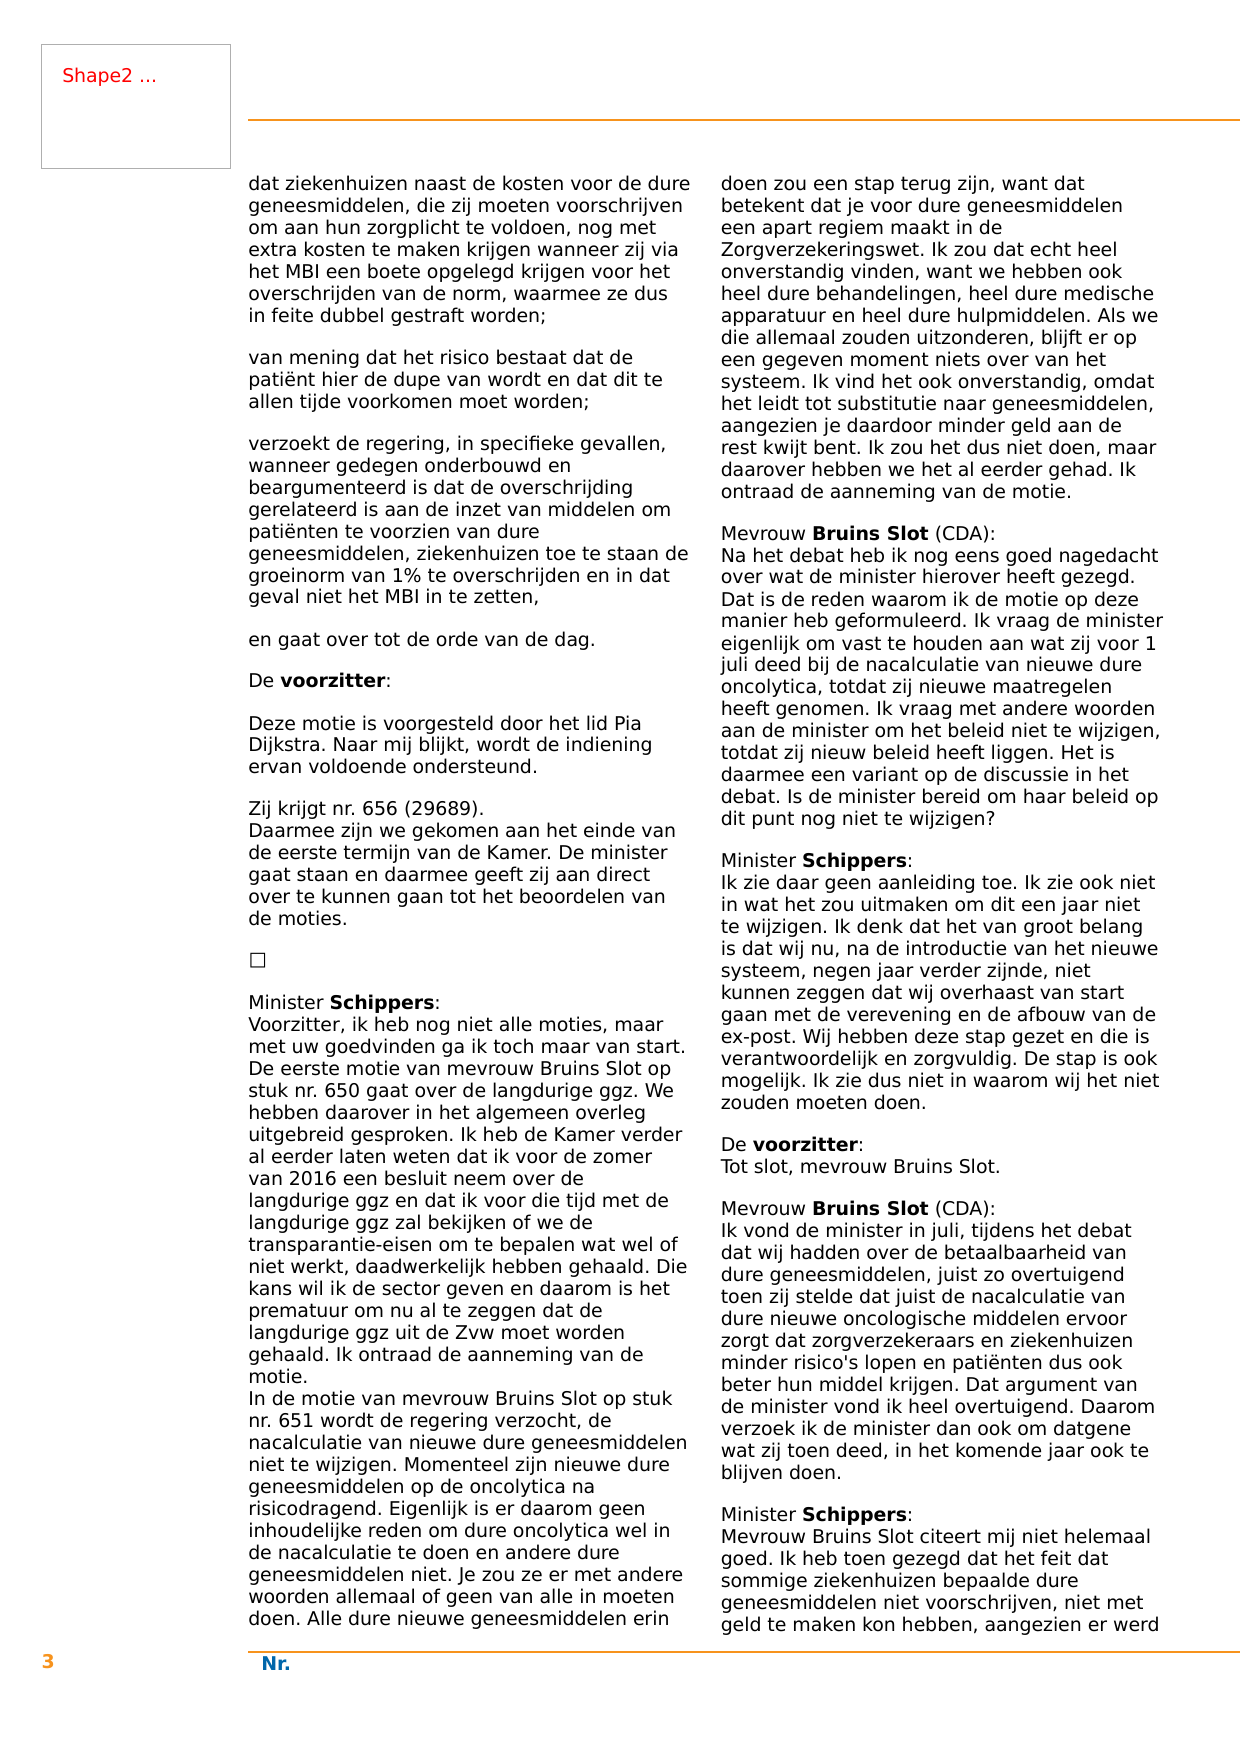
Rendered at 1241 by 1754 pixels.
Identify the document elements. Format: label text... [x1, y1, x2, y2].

text Ik zie daar geen aanleiding toe. Ik zie ook niet in wat het zou uitmaken om dit een jaar niet te wijzigen. Ik denk dat het van groot belang is dat wij nu, na de introductie van het nieuwe systeem, negen jaar verder zijnde, niet kunnen zeggen dat wij overhaast van start gaan met de verevening en de afbouw van de ex-post. Wij hebben deze stap gezet en die is verantwoordelijk en zorgvuldig. De stap is ook mogelijk. Ik zie dus niet in waarom wij het niet zouden moeten doen. [721, 872, 1163, 1114]
text Tot slot, mevrouw Bruins Slot. [721, 1156, 1163, 1178]
text De voorzitter: [248, 670, 691, 692]
text Mevrouw Bruins Slot (CDA): [721, 1198, 1163, 1220]
text Deze motie is voorgesteld door het lid Pia Dijkstra. Naar mij blijkt, wordt de indiening ervan voldoende ondersteund. [248, 712, 691, 778]
text Zij krijgt nr. 656 (29689). [248, 798, 691, 820]
text en gaat over tot de orde van de dag. [248, 628, 691, 650]
text Minister Schippers: [721, 1504, 1163, 1526]
text doen zou een stap terug zijn, want dat betekent dat je voor dure geneesmiddelen een apart regiem maakt in de Zorgverzekeringswet. Ik zou dat echt heel onverstandig vinden, want we hebben ook heel dure behandelingen, heel dure medische apparatuur en heel dure hulpmiddelen. Als we die allemaal zouden uitzonderen, blijft er op een gegeven moment niets over van het systeem. Ik vind het ook onverstandig, omdat het leidt tot substitutie naar geneesmiddelen, aangezien je daardoor minder geld aan de rest kwijt bent. Ik zou het dus niet doen, maar daarover hebben we het al eerder gehad. Ik ontraad de aanneming van de motie. [721, 173, 1163, 502]
text Mevrouw Bruins Slot (CDA): [721, 522, 1163, 544]
text van mening dat het risico bestaat dat de patiënt hier de dupe van wordt en dat dit te allen tijde voorkomen moet worden; [248, 347, 691, 413]
text Minister Schippers: [248, 992, 691, 1014]
text Na het debat heb ik nog eens goed nagedacht over wat de minister hierover heeft gezegd. Dat is de reden waarom ik de motie op deze manier heb geformuleerd. Ik vraag de minister eigenlijk om vast te houden aan wat zij voor 1 juli deed bij de nacalculatie van nieuwe dure oncolytica, totdat zij nieuwe maatregelen heeft genomen. Ik vraag met andere woorden aan de minister om het beleid niet te wijzigen, totdat zij nieuw beleid heeft liggen. Het is daarmee een variant op de discussie in het debat. Is de minister bereid om haar beleid op dit punt nog niet te wijzigen? [721, 544, 1163, 830]
text In de motie van mevrouw Bruins Slot op stuk nr. 651 wordt de regering verzocht, de nacalculatie van nieuwe dure geneesmiddelen niet te wijzigen. Momenteel zijn nieuwe dure geneesmiddelen op de oncolytica na risicodragend. Eigenlijk is er daarom geen inhoudelijke reden om dure oncolytica wel in de nacalculatie te doen en andere dure geneesmiddelen niet. Je zou ze er met andere woorden allemaal of geen van alle in moeten doen. Alle dure nieuwe geneesmiddelen erin [248, 1388, 691, 1629]
text De eerste motie van mevrouw Bruins Slot op stuk nr. 650 gaat over de langdurige ggz. We hebben daarover in het algemeen overleg uitgebreid gesproken. Ik heb de Kamer verder al eerder laten weten dat ik voor de zomer van 2016 een besluit neem over de langdurige ggz en dat ik voor die tijd met de langdurige ggz zal bekijken of we de transparantie-eisen om te bepalen wat wel of niet werkt, daadwerkelijk hebben gehaald. Die kans wil ik de sector geven en daarom is het prematuur om nu al te zeggen dat de langdurige ggz uit de Zvw moet worden gehaald. Ik ontraad de aanneming van de motie. [248, 1058, 691, 1388]
text Mevrouw Bruins Slot citeert mij niet helemaal goed. Ik heb toen gezegd dat het feit dat sommige ziekenhuizen bepaalde dure geneesmiddelen niet voorschrijven, niet met geld te maken kon hebben, aangezien er werd [721, 1526, 1163, 1636]
text verzoekt de regering, in specifieke gevallen, wanneer gedegen onderbouwd en beargumenteerd is dat de overschrijding gerelateerd is aan de inzet van middelen om patiënten te voorzien van dure geneesmiddelen, ziekenhuizen toe te staan de groeinorm van 1% te overschrijden en in dat geval niet het MBI in te zetten, [248, 433, 691, 608]
text Daarmee zijn we gekomen aan het einde van de eerste termijn van de Kamer. De minister gaat staan en daarmee geeft zij aan direct over te kunnen gaan tot het beoordelen van de moties. [248, 820, 691, 930]
text Voorzitter, ik heb nog niet alle moties, maar met uw goedvinden ga ik toch maar van start. [248, 1014, 691, 1058]
text Minister Schippers: [721, 850, 1163, 872]
text ⬜ [248, 950, 691, 972]
text De voorzitter: [721, 1134, 1163, 1156]
text dat ziekenhuizen naast de kosten voor de dure geneesmiddelen, die zij moeten voorschrijven om aan hun zorgplicht te voldoen, nog met extra kosten te maken krijgen wanneer zij via het MBI een boete opgelegd krijgen voor het overschrijden van de norm, waarmee ze dus in feite dubbel gestraft worden; [248, 173, 691, 327]
text Ik vond de minister in juli, tijdens het debat dat wij hadden over de betaalbaarheid van dure geneesmiddelen, juist zo overtuigend toen zij stelde dat juist de nacalculatie van dure nieuwe oncologische middelen ervoor zorgt dat zorgverzekeraars en ziekenhuizen minder risico's lopen en patiënten dus ook beter hun middel krijgen. Dat argument van de minister vond ik heel overtuigend. Daarom verzoek ik de minister dan ook om datgene wat zij toen deed, in het komende jaar ook te blijven doen. [721, 1220, 1163, 1484]
